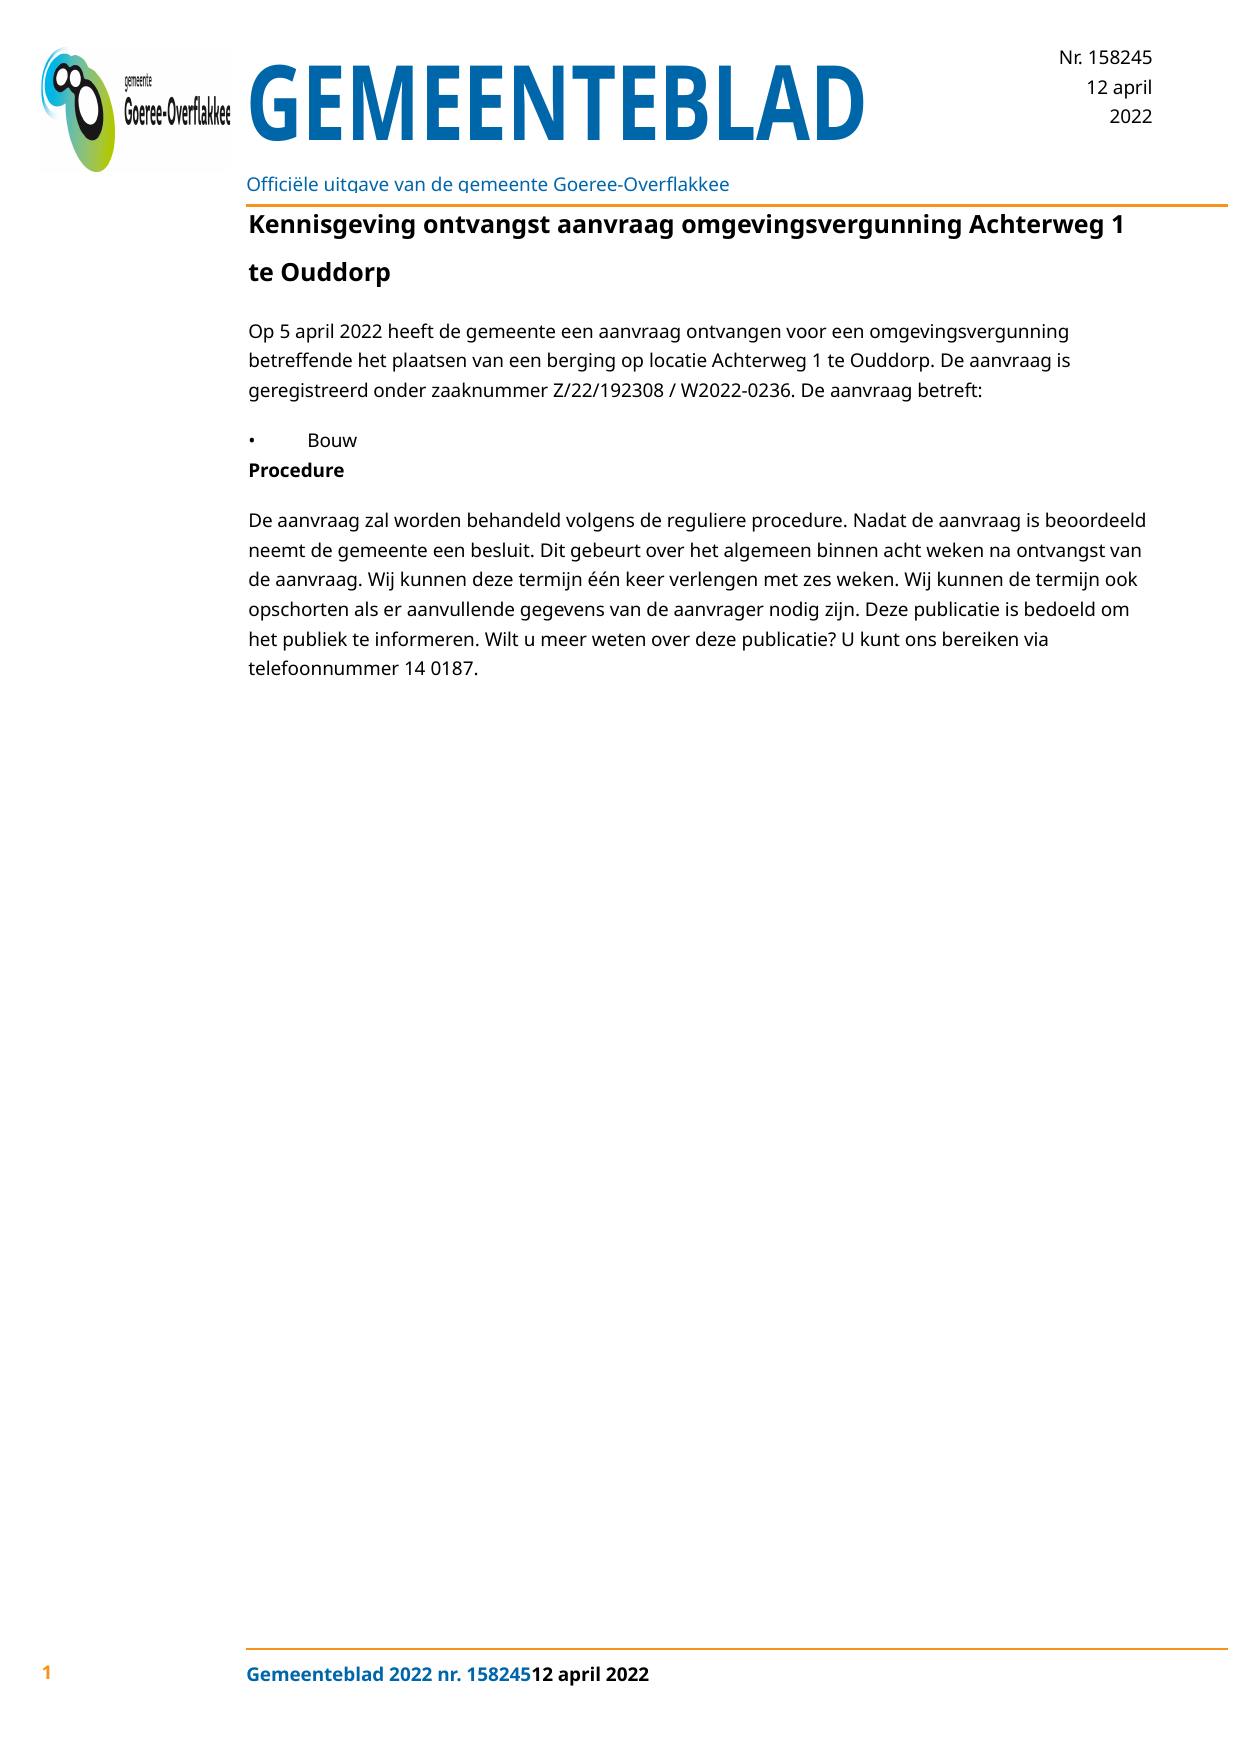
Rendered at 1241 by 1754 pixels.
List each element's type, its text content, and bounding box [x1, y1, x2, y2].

text Procedure [248, 457, 1152, 483]
list Bouw [248, 427, 1152, 453]
text Kennisgeving ontvangst aanvraag omgevingsvergunning Achterweg 1 te Ouddorp [248, 207, 1152, 288]
picture [41, 47, 231, 172]
text De aanvraag zal worden behandeld volgens de reguliere procedure. Nadat de aanvraag is beoordeeld neemt de gemeente een besluit. Dit gebeurt over het algemeen binnen acht weken na ontvangst van de aanvraag. Wij kunnen deze termijn één keer verlengen met zes weken. Wij kunnen de termijn ook opschorten als er aanvullende gegevens van de aanvrager nodig zijn. Deze publicatie is bedoeld om het publiek te informeren. Wilt u meer weten over deze publicatie? U kunt ons bereiken via telefoonnummer 14 0187. [248, 507, 1152, 681]
text Op 5 april 2022 heeft de gemeente een aanvraag ontvangen voor een omgevingsvergunning betreffende het plaatsen van een berging op locatie Achterweg 1 te Ouddorp. De aanvraag is geregistreerd onder zaaknummer Z/22/192308 / W2022-0236. De aanvraag betreft: [248, 318, 1152, 403]
